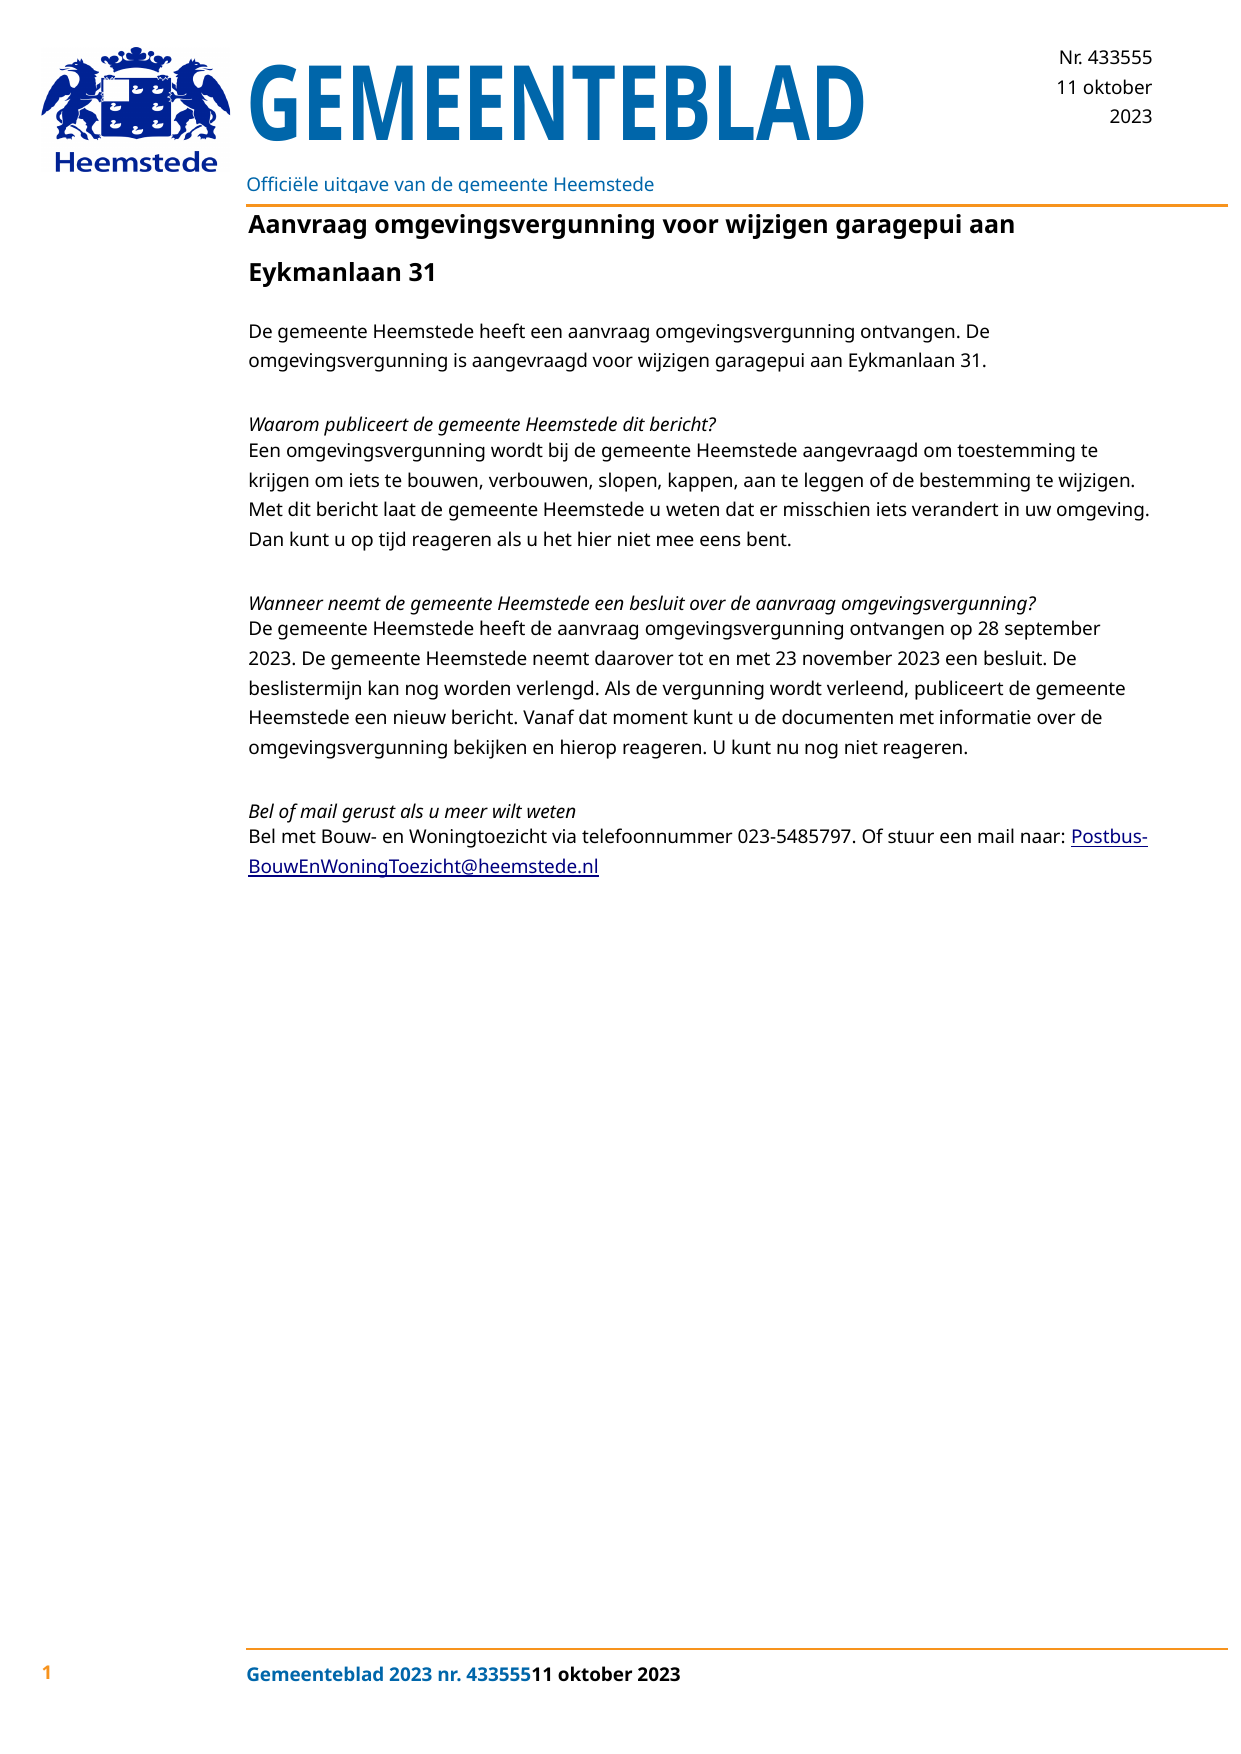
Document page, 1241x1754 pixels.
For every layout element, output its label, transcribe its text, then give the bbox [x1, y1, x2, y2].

text Bel met Bouw- en Woningtoezicht via telefoonnummer 023-5485797. Of stuur een mail naar: Postbus-BouwEnWoningToezicht@heemstede.nl [248, 824, 1152, 879]
text De gemeente Heemstede heeft een aanvraag omgevingsvergunning ontvangen. De omgevingsvergunning is aangevraagd voor wijzigen garagepui aan Eykmanlaan 31. [248, 318, 1152, 373]
text De gemeente Heemstede heeft de aanvraag omgevingsvergunning ontvangen op 28 september 2023. De gemeente Heemstede neemt daarover tot en met 23 november 2023 een besluit. De beslistermijn kan nog worden verlengd. Als de vergunning wordt verleend, publiceert de gemeente Heemstede een nieuw bericht. Vanaf dat moment kunt u de documenten met informatie over de omgevingsvergunning bekijken en hierop reageren. U kunt nu nog niet reageren. [248, 616, 1152, 760]
text Bel of mail gerust als u meer wilt weten [248, 798, 1152, 824]
text Waarom publiceert de gemeente Heemstede dit bericht? [248, 411, 1152, 437]
text Wanneer neemt de gemeente Heemstede een besluit over de aanvraag omgevingsvergunning? [248, 590, 1152, 616]
text Aanvraag omgevingsvergunning voor wijzigen garagepui aan Eykmanlaan 31 [248, 207, 1152, 288]
picture [41, 47, 231, 172]
text Een omgevingsvergunning wordt bij de gemeente Heemstede aangevraagd om toestemming te krijgen om iets te bouwen, verbouwen, slopen, kappen, aan te leggen of de bestemming te wijzigen. Met dit bericht laat de gemeente Heemstede u weten dat er misschien iets verandert in uw omgeving. Dan kunt u op tijd reageren als u het hier niet mee eens bent. [248, 437, 1152, 552]
